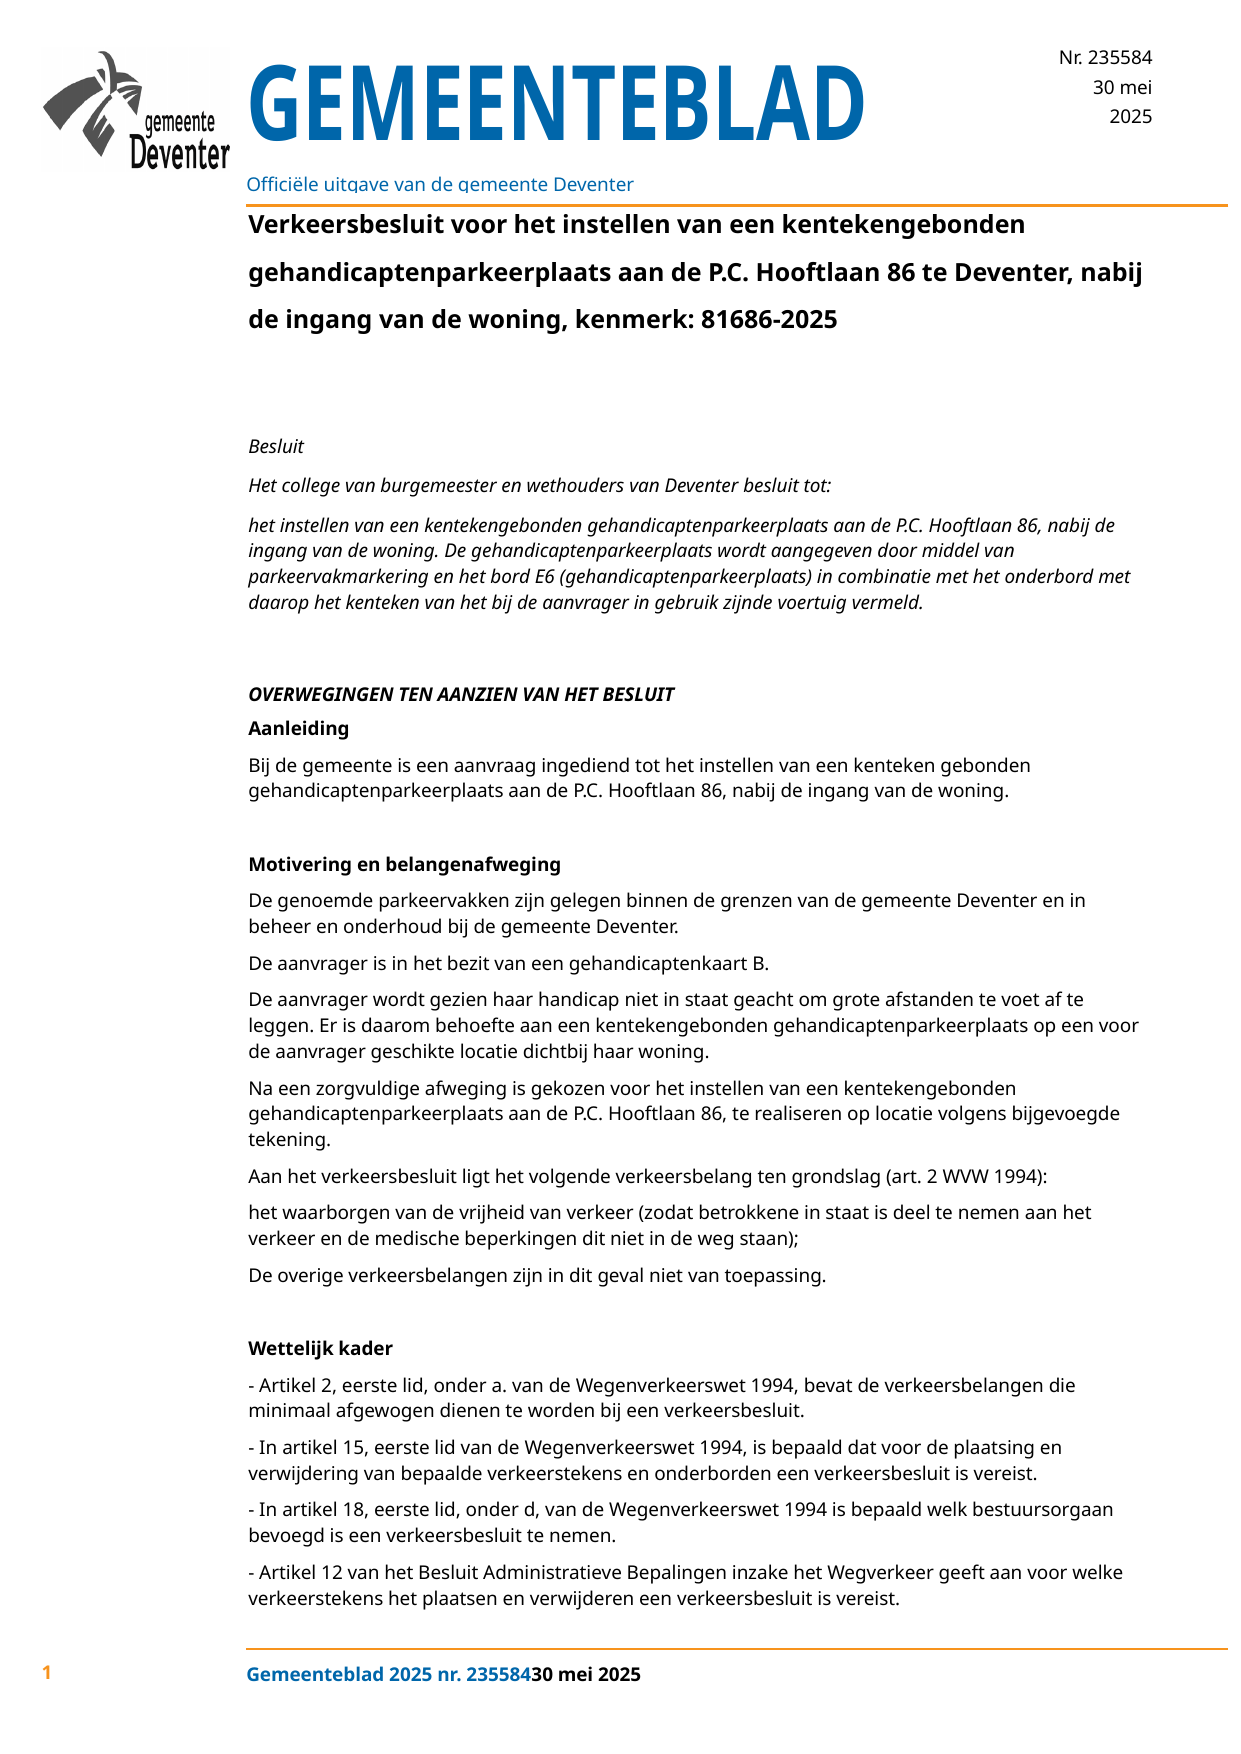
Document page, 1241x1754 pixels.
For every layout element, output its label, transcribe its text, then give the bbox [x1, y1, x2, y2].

text De aanvrager is in het bezit van een gehandicaptenkaart B. [248, 950, 1152, 976]
text het waarborgen van de vrijheid van verkeer (zodat betrokkene in staat is deel te nemen aan het verkeer en de medische beperkingen dit niet in de weg staan); [248, 1199, 1152, 1251]
text De overige verkeersbelangen zijn in dit geval niet van toepassing. [248, 1262, 1152, 1288]
text Aanleiding [248, 715, 1152, 741]
text Wettelijk kader [248, 1335, 1152, 1361]
text Bij de gemeente is een aanvraag ingediend tot het instellen van een kenteken gebonden gehandicaptenparkeerplaats aan de P.C. Hooftlaan 86, nabij de ingang van de woning. [248, 752, 1152, 803]
text De aanvrager wordt gezien haar handicap niet in staat geacht om grote afstanden te voet af te leggen. Er is daarom behoefte aan een kentekengebonden gehandicaptenparkeerplaats op een voor de aanvrager geschikte locatie dichtbij haar woning. [248, 987, 1152, 1064]
picture [41, 47, 231, 172]
text - Artikel 2, eerste lid, onder a. van de Wegenverkeerswet 1994, bevat de verkeersbelangen die minimaal afgewogen dienen te worden bij een verkeersbesluit. [248, 1372, 1152, 1423]
text Na een zorgvuldige afweging is gekozen voor het instellen van een kentekengebonden gehandicaptenparkeerplaats aan de P.C. Hooftlaan 86, te realiseren op locatie volgens bijgevoegde tekening. [248, 1075, 1152, 1152]
text Motivering en belangenafweging [248, 851, 1152, 877]
text - In artikel 18, eerste lid, onder d, van de Wegenverkeerswet 1994 is bepaald welk bestuursorgaan bevoegd is een verkeersbesluit te nemen. [248, 1497, 1152, 1548]
text Aan het verkeersbesluit ligt het volgende verkeersbelang ten grondslag (art. 2 WVW 1994): [248, 1163, 1152, 1188]
text Verkeersbesluit voor het instellen van een kentekengebonden gehandicaptenparkeerplaats aan de P.C. Hooftlaan 86 te Deventer, nabij de ingang van de woning, kenmerk: 81686-2025 [248, 207, 1152, 336]
text het instellen van een kentekengebonden gehandicaptenparkeerplaats aan de P.C. Hooftlaan 86, nabij de ingang van de woning. De gehandicaptenparkeerplaats wordt aangegeven door middel van parkeervakmarkering en het bord E6 (gehandicaptenparkeerplaats) in combinatie met het onderbord met daarop het kenteken van het bij de aanvrager in gebruik zijnde voertuig vermeld. [248, 512, 1152, 615]
text De genoemde parkeervakken zijn gelegen binnen de grenzen van de gemeente Deventer en in beheer en onderhoud bij de gemeente Deventer. [248, 887, 1152, 939]
text Besluit [248, 433, 1152, 459]
text Het college van burgemeester en wethouders van Deventer besluit tot: [248, 472, 1152, 498]
text OVERWEGINGEN TEN AANZIEN VAN HET BESLUIT [248, 681, 1152, 707]
text - In artikel 15, eerste lid van de Wegenverkeerswet 1994, is bepaald dat voor de plaatsing en verwijdering van bepaalde verkeerstekens en onderborden een verkeersbesluit is vereist. [248, 1434, 1152, 1486]
text - Artikel 12 van het Besluit Administratieve Bepalingen inzake het Wegverkeer geeft aan voor welke verkeerstekens het plaatsen en verwijderen een verkeersbesluit is vereist. [248, 1559, 1152, 1611]
